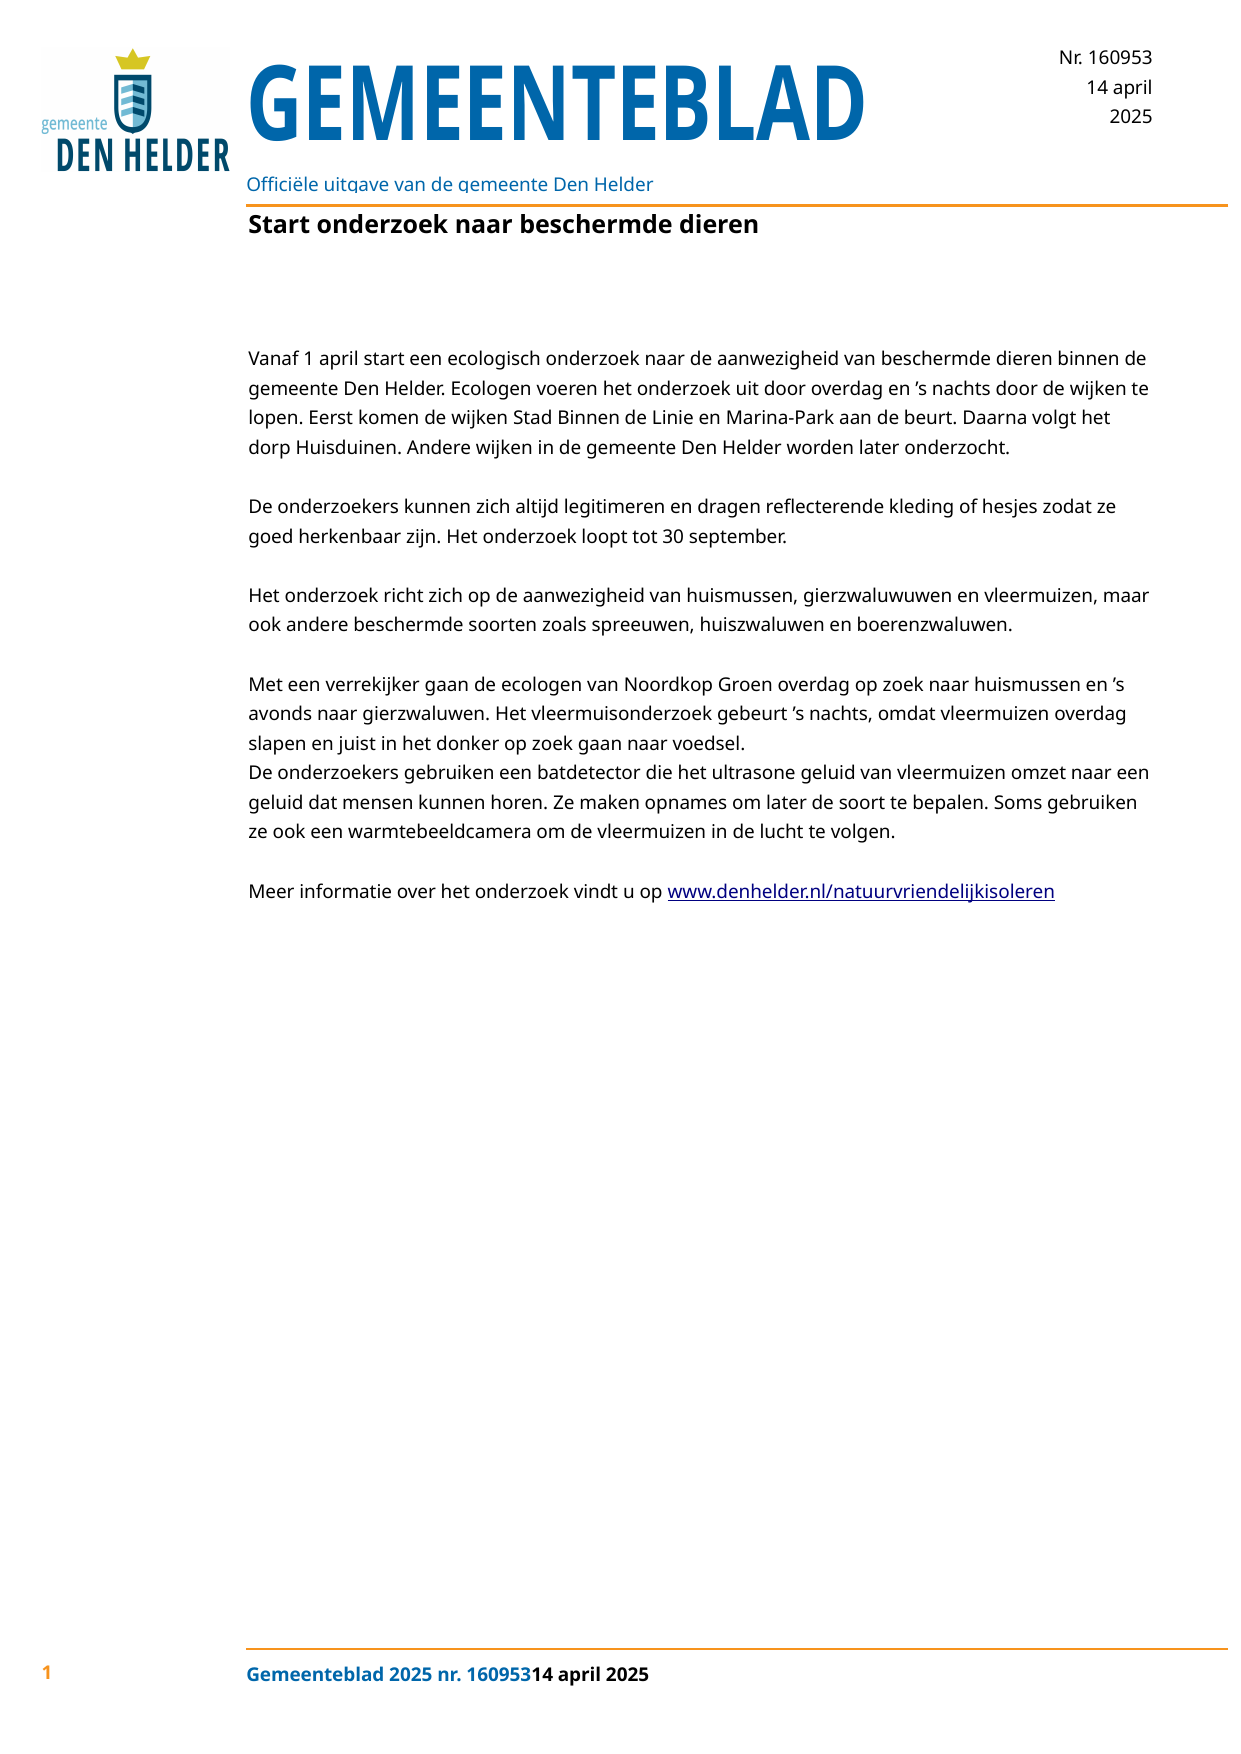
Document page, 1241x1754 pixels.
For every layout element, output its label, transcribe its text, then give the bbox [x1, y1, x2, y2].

picture [220, 160, 224, 172]
picture [100, 154, 106, 172]
text Vanaf 1 april start een ecologisch onderzoek naar de aanwezigheid van beschermde dieren binnen de gemeente Den Helder. Ecologen voeren het onderzoek uit door overdag en ’s nachts door de wijken te lopen. Eerst komen de wijken Stad Binnen de Linie en Marina-Park aan de beurt. Daarna volgt het dorp Huisduinen. Andere wijken in de gemeente Den Helder worden later onderzocht. [248, 345, 1152, 460]
picture [41, 47, 231, 172]
text Met een verrekijker gaan de ecologen van Noordkop Groen overdag op zoek naar huismussen en ’s avonds naar gierzwaluwen. Het vleermuisonderzoek gebeurt ’s nachts, omdat vleermuizen overdag slapen en juist in het donker op zoek gaan naar voedsel. [248, 671, 1152, 756]
text De onderzoekers gebruiken een batdetector die het ultrasone geluid van vleermuizen omzet naar een geluid dat mensen kunnen horen. Ze maken opnames om later de soort te bepalen. Soms gebruiken ze ook een warmtebeeldcamera om de vleermuizen in de lucht te volgen. [248, 759, 1152, 844]
picture [63, 144, 68, 165]
text Start onderzoek naar beschermde dieren [248, 207, 1152, 241]
text Meer informatie over het onderzoek vindt u op www.denhelder.nl/natuurvriendelijkisoleren [248, 878, 1152, 903]
picture [130, 157, 135, 172]
text Het onderzoek richt zich op de aanwezigheid van huismussen, gierzwaluwuwen en vleermuizen, maar ook andere beschermde soorten zoals spreeuwen, huiszwaluwen en boerenzwaluwen. [248, 582, 1152, 637]
picture [182, 144, 187, 165]
text De onderzoekers kunnen zich altijd legitimeren en dragen reflecterende kleding of hesjes zodat ze goed herkenbaar zijn. Het onderzoek loopt tot 30 september. [248, 493, 1152, 548]
